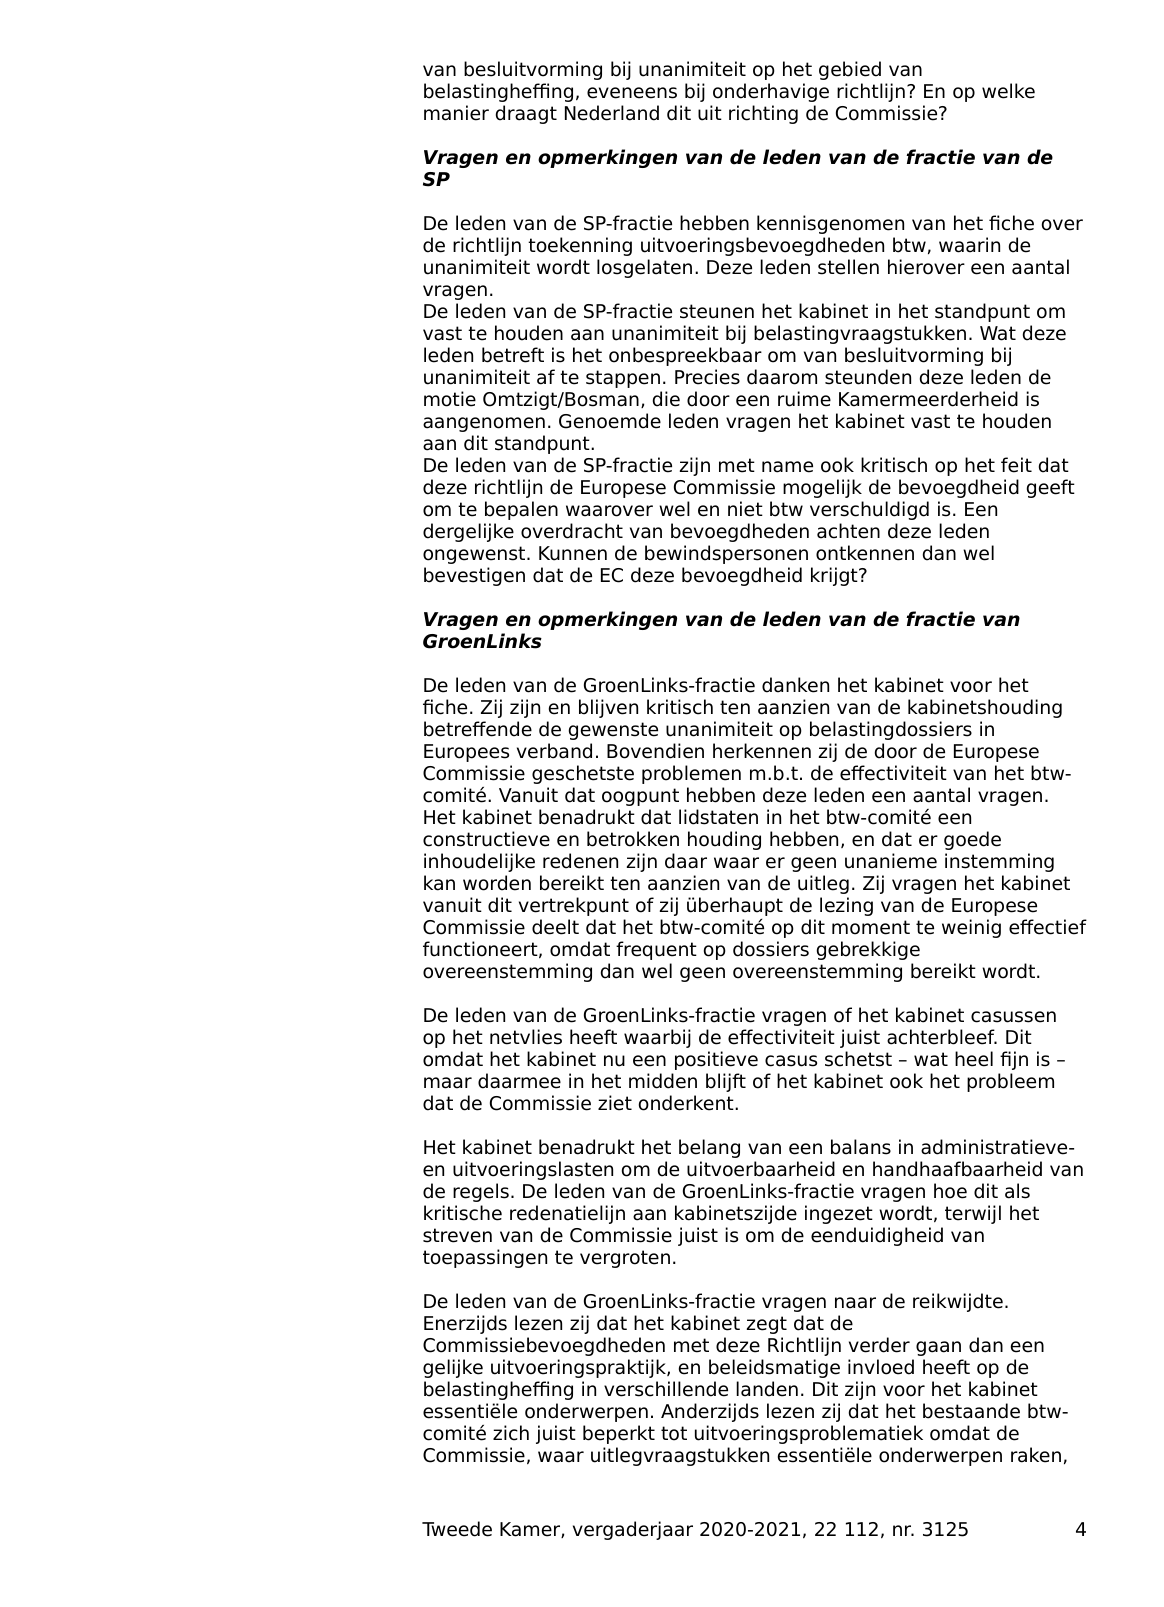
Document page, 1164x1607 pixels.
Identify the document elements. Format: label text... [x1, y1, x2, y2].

text De leden van de GroenLinks-fractie vragen naar de reikwijdte. Enerzijds lezen zij dat het kabinet zegt dat de Commissiebevoegdheden met deze Richtlijn verder gaan dan een gelijke uitvoeringspraktijk, en beleidsmatige invloed heeft op de belastingheffing in verschillende landen. Dit zijn voor het kabinet essentiële onderwerpen. Anderzijds lezen zij dat het bestaande btw-comité zich juist beperkt tot uitvoeringsproblematiek omdat de Commissie, waar uitlegvraagstukken essentiële onderwerpen raken, [422, 1291, 1087, 1467]
text De leden van de SP-fractie steunen het kabinet in het standpunt om vast te houden aan unanimiteit bij belastingvraagstukken. Wat deze leden betreft is het onbespreekbaar om van besluitvorming bij unanimiteit af te stappen. Precies daarom steunden deze leden de motie Omtzigt/Bosman, die door een ruime Kamermeerderheid is aangenomen. Genoemde leden vragen het kabinet vast te houden aan dit standpunt. [422, 301, 1087, 455]
text Het kabinet benadrukt het belang van een balans in administratieve- en uitvoeringslasten om de uitvoerbaarheid en handhaafbaarheid van de regels. De leden van de GroenLinks-fractie vragen hoe dit als kritische redenatielijn aan kabinetszijde ingezet wordt, terwijl het streven van de Commissie juist is om de eenduidigheid van toepassingen te vergroten. [422, 1137, 1087, 1269]
text van besluitvorming bij unanimiteit op het gebied van belastingheffing, eveneens bij onderhavige richtlijn? En op welke manier draagt Nederland dit uit richting de Commissie? [422, 59, 1087, 125]
text De leden van de SP-fractie hebben kennisgenomen van het fiche over de richtlijn toekenning uitvoeringsbevoegdheden btw, waarin de unanimiteit wordt losgelaten. Deze leden stellen hierover een aantal vragen. [422, 213, 1087, 301]
text Het kabinet benadrukt dat lidstaten in het btw-comité een constructieve en betrokken houding hebben, en dat er goede inhoudelijke redenen zijn daar waar er geen unanieme instemming kan worden bereikt ten aanzien van de uitleg. Zij vragen het kabinet vanuit dit vertrekpunt of zij überhaupt de lezing van de Europese Commissie deelt dat het btw-comité op dit moment te weinig effectief functioneert, omdat frequent op dossiers gebrekkige overeenstemming dan wel geen overeenstemming bereikt wordt. [422, 807, 1087, 983]
subtitle Vragen en opmerkingen van de leden van de fractie van de SP [422, 147, 1087, 191]
subtitle Vragen en opmerkingen van de leden van de fractie van GroenLinks [422, 609, 1087, 653]
text De leden van de GroenLinks-fractie vragen of het kabinet casussen op het netvlies heeft waarbij de effectiviteit juist achterbleef. Dit omdat het kabinet nu een positieve casus schetst – wat heel fijn is – maar daarmee in het midden blijft of het kabinet ook het probleem dat de Commissie ziet onderkent. [422, 1005, 1087, 1115]
text De leden van de GroenLinks-fractie danken het kabinet voor het fiche. Zij zijn en blijven kritisch ten aanzien van de kabinetshouding betreffende de gewenste unanimiteit op belastingdossiers in Europees verband. Bovendien herkennen zij de door de Europese Commissie geschetste problemen m.b.t. de effectiviteit van het btw-comité. Vanuit dat oogpunt hebben deze leden een aantal vragen. [422, 675, 1087, 807]
text De leden van de SP-fractie zijn met name ook kritisch op het feit dat deze richtlijn de Europese Commissie mogelijk de bevoegdheid geeft om te bepalen waarover wel en niet btw verschuldigd is. Een dergelijke overdracht van bevoegdheden achten deze leden ongewenst. Kunnen de bewindspersonen ontkennen dan wel bevestigen dat de EC deze bevoegdheid krijgt? [422, 455, 1087, 587]
